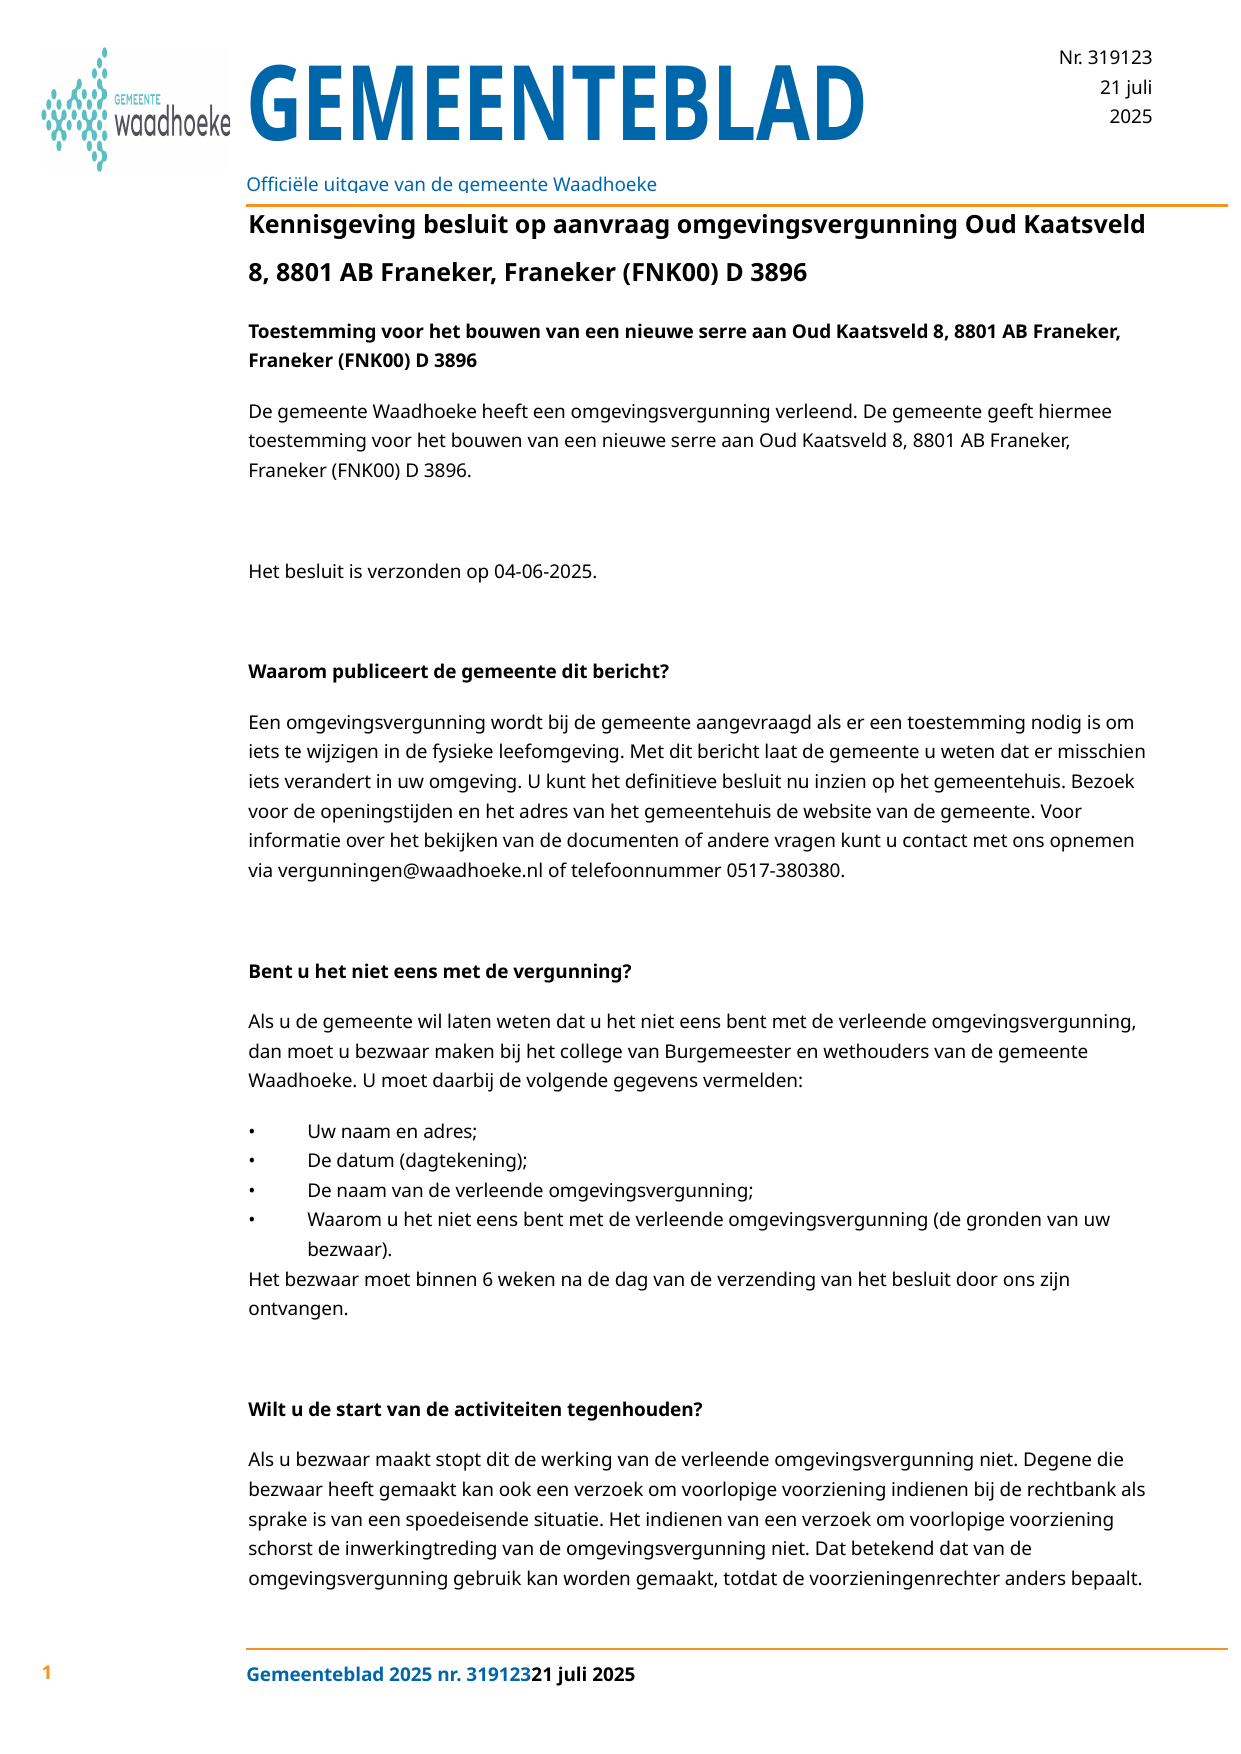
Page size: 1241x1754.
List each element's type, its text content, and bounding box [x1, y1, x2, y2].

text Als u de gemeente wil laten weten dat u het niet eens bent met de verleende omgevingsvergunning, dan moet u bezwaar maken bij het college van Burgemeester en wethouders van de gemeente Waadhoeke. U moet daarbij de volgende gegevens vermelden: [248, 1008, 1152, 1093]
picture [41, 47, 231, 172]
text Wilt u de start van de activiteiten tegenhouden? [248, 1396, 1152, 1422]
text Als u bezwaar maakt stopt dit de werking van de verleende omgevingsvergunning niet. Degene die bezwaar heeft gemaakt kan ook een verzoek om voorlopige voorziening indienen bij de rechtbank als sprake is van een spoedeisende situatie. Het indienen van een verzoek om voorlopige voorziening schorst de inwerkingtreding van de omgevingsvergunning niet. Dat betekend dat van de omgevingsvergunning gebruik kan worden gemaakt, totdat de voorzieningenrechter anders bepaalt. [248, 1447, 1152, 1591]
text Het bezwaar moet binnen 6 weken na de dag van de verzending van het besluit door ons zijn ontvangen. [248, 1266, 1152, 1321]
list De datum (dagtekening); [248, 1147, 1152, 1173]
text Een omgevingsvergunning wordt bij de gemeente aangevraagd als er een toestemming nodig is om iets te wijzigen in de fysieke leefomgeving. Met dit bericht laat de gemeente u weten dat er misschien iets verandert in uw omgeving. U kunt het definitieve besluit nu inzien op het gemeentehuis. Bezoek voor de openingstijden en het adres van het gemeentehuis de website van de gemeente. Voor informatie over het bekijken van de documenten of andere vragen kunt u contact met ons opnemen via vergunningen@waadhoeke.nl of telefoonnummer 0517-380380. [248, 709, 1152, 883]
text Bent u het niet eens met de vergunning? [248, 958, 1152, 984]
text Waarom publiceert de gemeente dit bericht? [248, 659, 1152, 684]
text Het besluit is verzonden op 04-06-2025. [248, 558, 1152, 584]
list Uw naam en adres; [248, 1118, 1152, 1144]
list De naam van de verleende omgevingsvergunning; [248, 1177, 1152, 1203]
text Toestemming voor het bouwen van een nieuwe serre aan Oud Kaatsveld 8, 8801 AB Franeker, Franeker (FNK00) D 3896 [248, 318, 1152, 373]
text De gemeente Waadhoeke heeft een omgevingsvergunning verleend. De gemeente geeft hiermee toestemming voor het bouwen van een nieuwe serre aan Oud Kaatsveld 8, 8801 AB Franeker, Franeker (FNK00) D 3896. [248, 398, 1152, 483]
list Waarom u het niet eens bent met de verleende omgevingsvergunning (de gronden van uw bezwaar). [248, 1207, 1152, 1262]
text Kennisgeving besluit op aanvraag omgevingsvergunning Oud Kaatsveld 8, 8801 AB Franeker, Franeker (FNK00) D 3896 [248, 207, 1152, 288]
